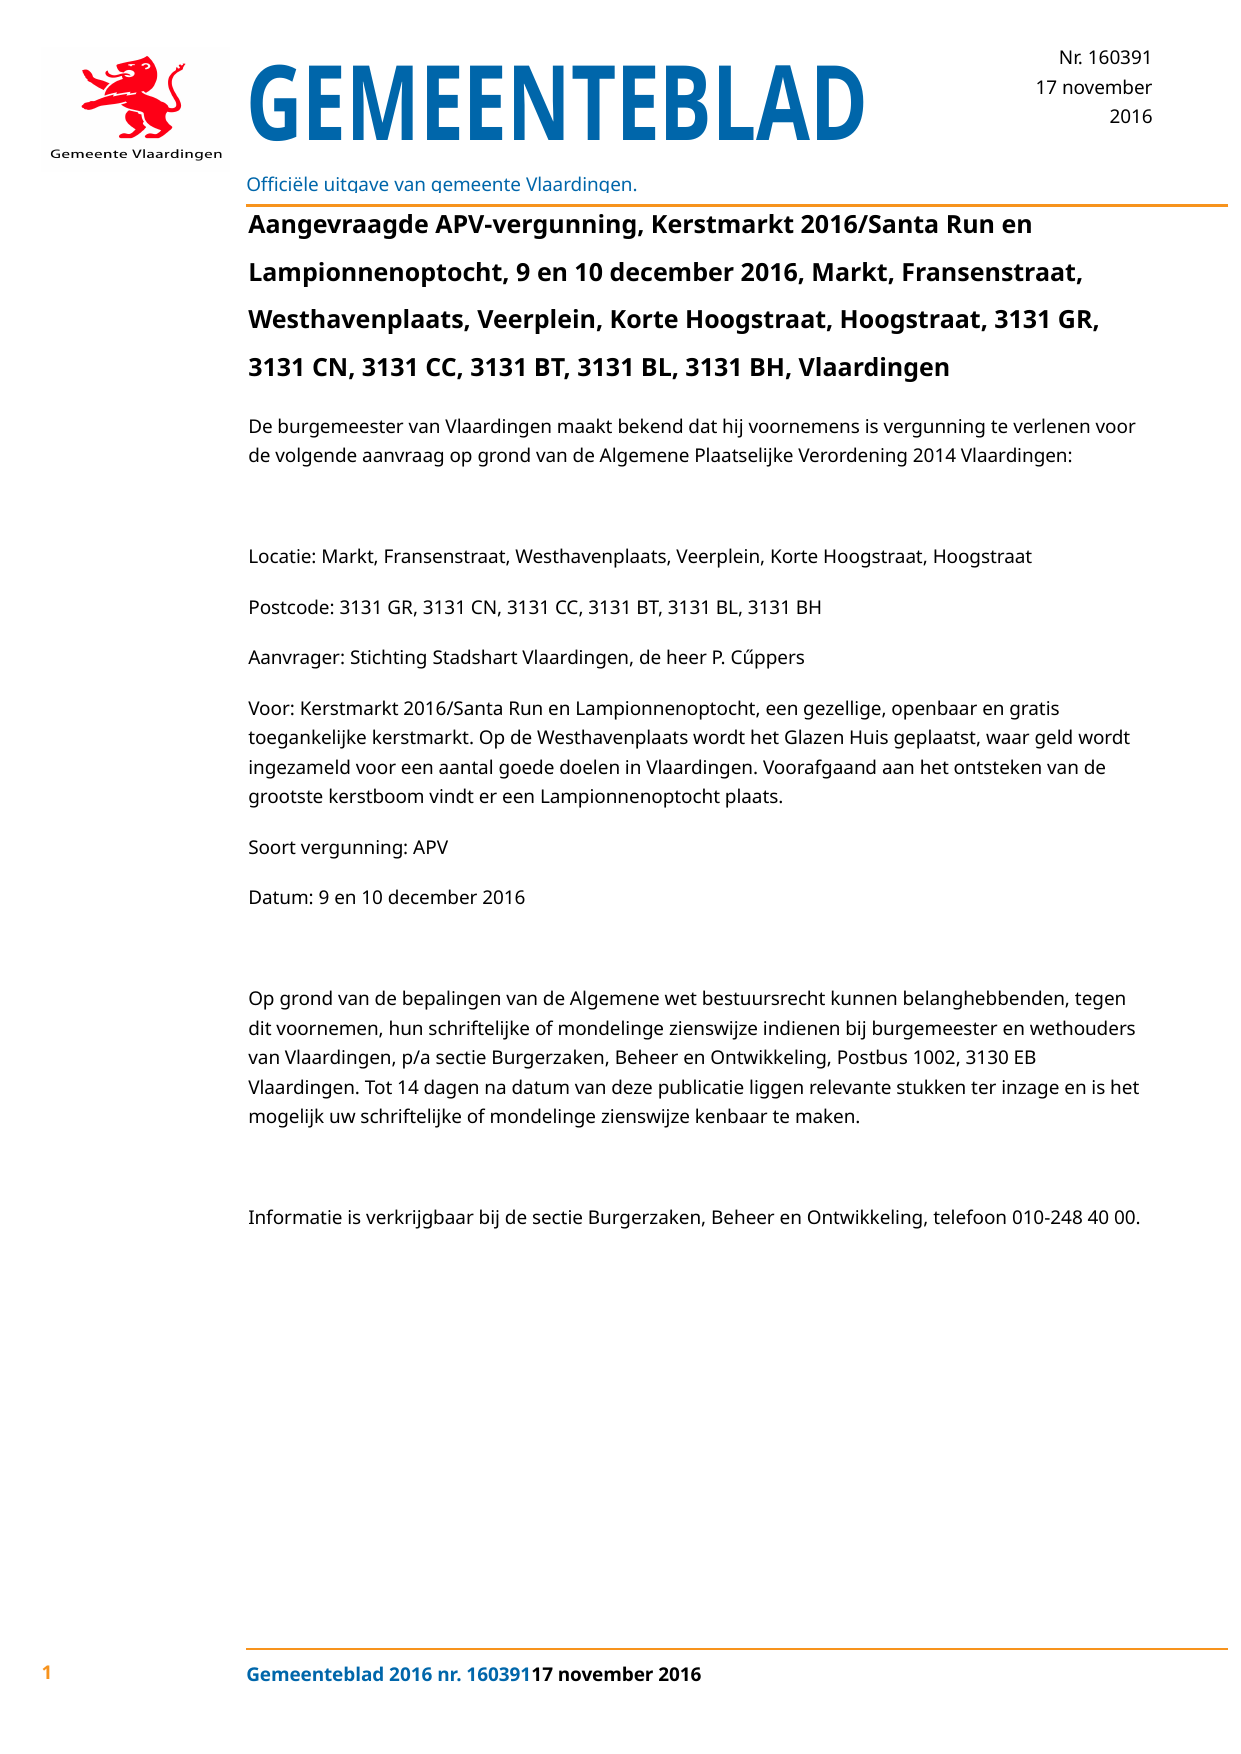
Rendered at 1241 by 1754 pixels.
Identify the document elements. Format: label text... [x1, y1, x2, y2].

text Aanvrager: Stichting Stadshart Vlaardingen, de heer P. Cűppers [248, 644, 1152, 670]
text Op grond van de bepalingen van de Algemene wet bestuursrecht kunnen belanghebbenden, tegen dit voornemen, hun schriftelijke of mondelinge zienswijze indienen bij burgemeester en wethouders van Vlaardingen, p/a sectie Burgerzaken, Beheer en Ontwikkeling, Postbus 1002, 3130 EB Vlaardingen. Tot 14 dagen na datum van deze publicatie liggen relevante stukken ter inzage en is het mogelijk uw schriftelijke of mondelinge zienswijze kenbaar te maken. [248, 985, 1152, 1129]
text Postcode: 3131 GR, 3131 CN, 3131 CC, 3131 BT, 3131 BL, 3131 BH [248, 594, 1152, 620]
text Soort vergunning: APV [248, 834, 1152, 860]
text Datum: 9 en 10 december 2016 [248, 884, 1152, 910]
text Voor: Kerstmarkt 2016/Santa Run en Lampionnenoptocht, een gezellige, openbaar en gratis toegankelijke kerstmarkt. Op de Westhavenplaats wordt het Glazen Huis geplaatst, waar geld wordt ingezameld voor een aantal goede doelen in Vlaardingen. Voorafgaand aan het ontsteken van de grootste kerstboom vindt er een Lampionnenoptocht plaats. [248, 695, 1152, 809]
text Aangevraagde APV-vergunning, Kerstmarkt 2016/Santa Run en Lampionnenoptocht, 9 en 10 december 2016, Markt, Fransenstraat, Westhavenplaats, Veerplein, Korte Hoogstraat, Hoogstraat, 3131 GR, 3131 CN, 3131 CC, 3131 BT, 3131 BL, 3131 BH, Vlaardingen [248, 207, 1152, 384]
picture [41, 47, 231, 172]
text Informatie is verkrijgbaar bij de sectie Burgerzaken, Beheer en Ontwikkeling, telefoon 010-248 40 00. [248, 1204, 1152, 1230]
text De burgemeester van Vlaardingen maakt bekend dat hij voornemens is vergunning te verlenen voor de volgende aanvraag op grond van de Algemene Plaatselijke Verordening 2014 Vlaardingen: [248, 413, 1152, 468]
text Locatie: Markt, Fransenstraat, Westhavenplaats, Veerplein, Korte Hoogstraat, Hoogstraat [248, 543, 1152, 569]
